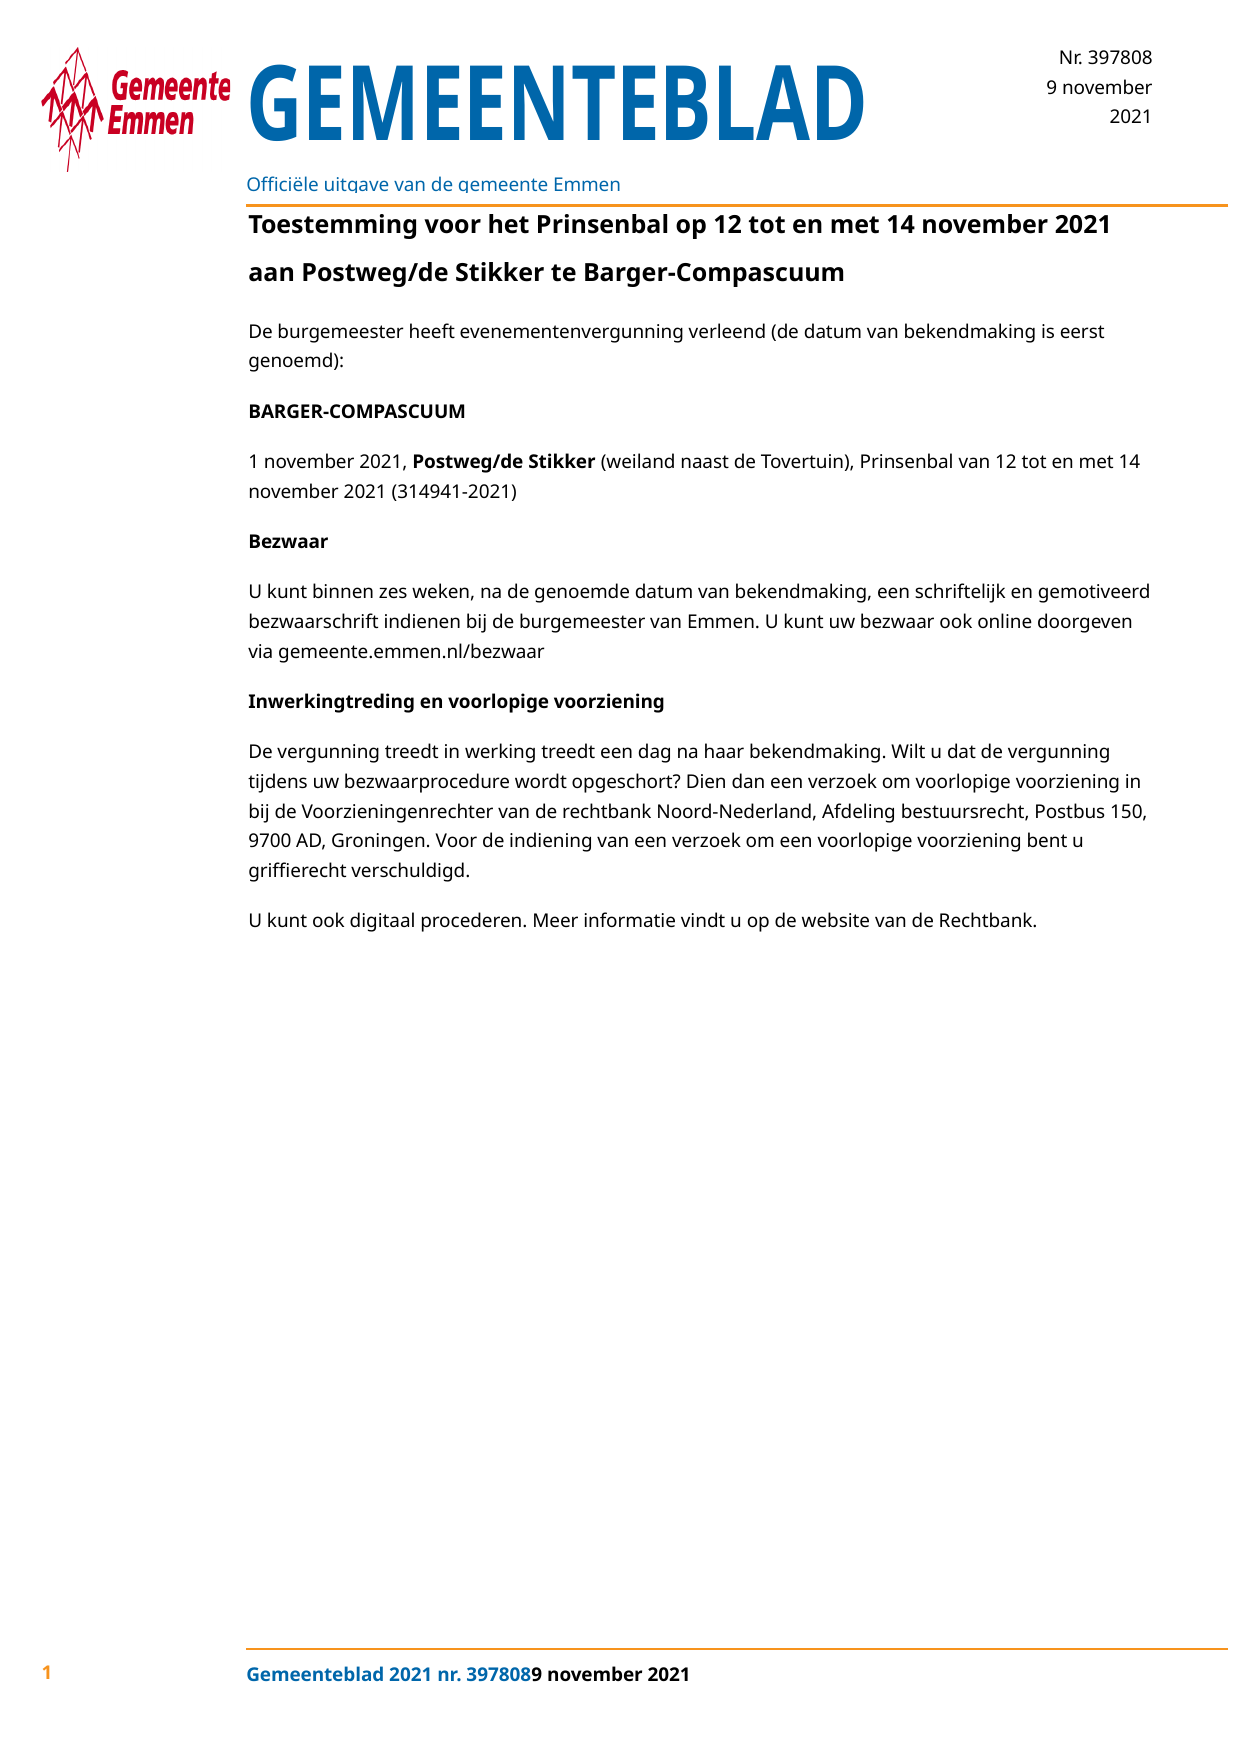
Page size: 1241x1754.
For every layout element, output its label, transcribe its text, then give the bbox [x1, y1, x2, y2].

text U kunt ook digitaal procederen. Meer informatie vindt u op de website van de Rechtbank. [248, 907, 1152, 933]
text BARGER-COMPASCUUM [248, 398, 1152, 424]
text De burgemeester heeft evenementenvergunning verleend (de datum van bekendmaking is eerst genoemd): [248, 318, 1152, 373]
text Toestemming voor het Prinsenbal op 12 tot en met 14 november 2021 aan Postweg/de Stikker te Barger-Compascuum [248, 207, 1152, 288]
text 1 november 2021, Postweg/de Stikker (weiland naast de Tovertuin), Prinsenbal van 12 tot en met 14 november 2021 (314941-2021) [248, 448, 1152, 504]
text U kunt binnen zes weken, na de genoemde datum van bekendmaking, een schriftelijk en gemotiveerd bezwaarschrift indienen bij de burgemeester van Emmen. U kunt uw bezwaar ook online doorgeven via gemeente.emmen.nl/bezwaar [248, 579, 1152, 664]
text Bezwaar [248, 528, 1152, 554]
text Inwerkingtreding en voorlopige voorziening [248, 688, 1152, 714]
text De vergunning treedt in werking treedt een dag na haar bekendmaking. Wilt u dat de vergunning tijdens uw bezwaarprocedure wordt opgeschort? Dien dan een verzoek om voorlopige voorziening in bij de Voorzieningenrechter van de rechtbank Noord-Nederland, Afdeling bestuursrecht, Postbus 150, 9700 AD, Groningen. Voor de indiening van een verzoek om een voorlopige voorziening bent u griffierecht verschuldigd. [248, 739, 1152, 883]
picture [41, 47, 231, 172]
